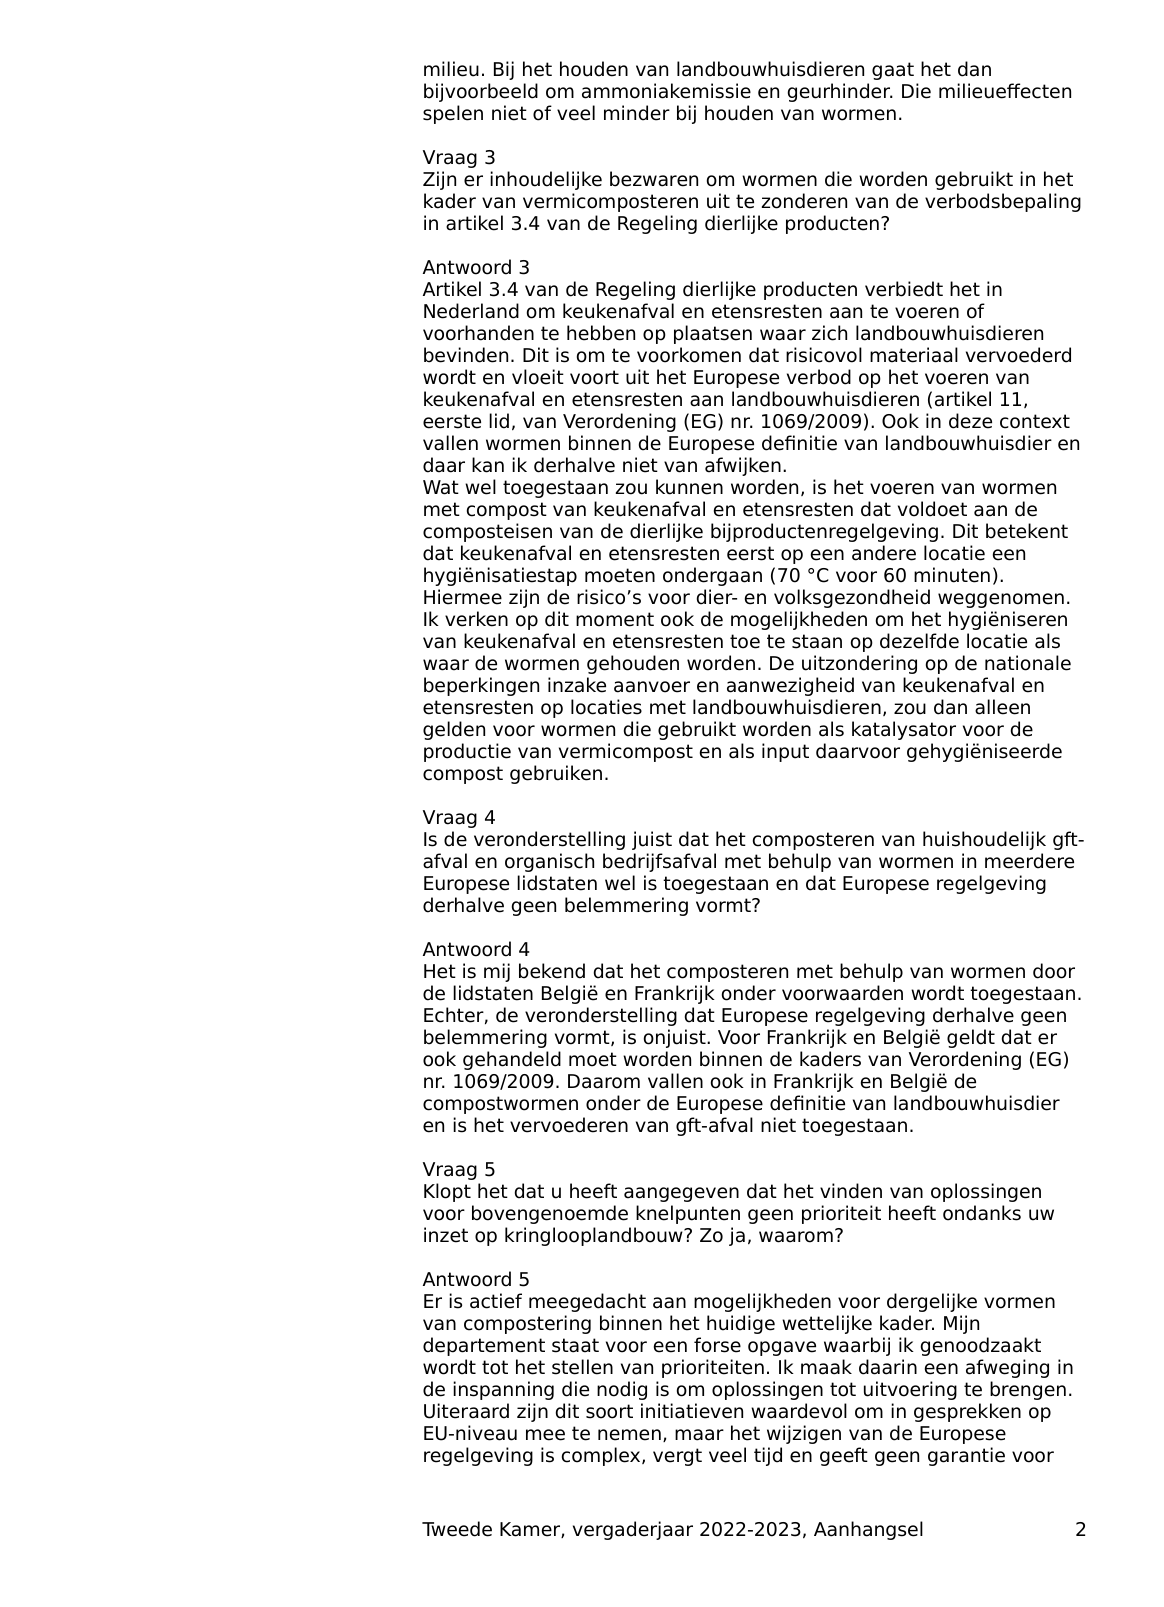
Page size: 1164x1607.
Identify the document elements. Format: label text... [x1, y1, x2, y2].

text Wat wel toegestaan zou kunnen worden, is het voeren van wormen met compost van keukenafval en etensresten dat voldoet aan de composteisen van de dierlijke bijproductenregelgeving. Dit betekent dat keukenafval en etensresten eerst op een andere locatie een hygiënisatiestap moeten ondergaan (70 °C voor 60 minuten). Hiermee zijn de risico’s voor dier- en volksgezondheid weggenomen. [422, 477, 1087, 609]
text Vraag 4 [422, 807, 1087, 829]
text Zijn er inhoudelijke bezwaren om wormen die worden gebruikt in het kader van vermicomposteren uit te zonderen van de verbodsbepaling in artikel 3.4 van de Regeling dierlijke producten? [422, 169, 1087, 235]
text Er is actief meegedacht aan mogelijkheden voor dergelijke vormen van compostering binnen het huidige wettelijke kader. Mijn departement staat voor een forse opgave waarbij ik genoodzaakt wordt tot het stellen van prioriteiten. Ik maak daarin een afweging in de inspanning die nodig is om oplossingen tot uitvoering te brengen. Uiteraard zijn dit soort initiatieven waardevol om in gesprekken op EU-niveau mee te nemen, maar het wijzigen van de Europese regelgeving is complex, vergt veel tijd en geeft geen garantie voor [422, 1291, 1087, 1467]
text Het is mij bekend dat het composteren met behulp van wormen door de lidstaten België en Frankrijk onder voorwaarden wordt toegestaan. Echter, de veronderstelling dat Europese regelgeving derhalve geen belemmering vormt, is onjuist. Voor Frankrijk en België geldt dat er ook gehandeld moet worden binnen de kaders van Verordening (EG) nr. 1069/2009. Daarom vallen ook in Frankrijk en België de compostwormen onder de Europese definitie van landbouwhuisdier en is het vervoederen van gft-afval niet toegestaan. [422, 961, 1087, 1137]
text Vraag 5 [422, 1159, 1087, 1181]
text Antwoord 5 [422, 1269, 1087, 1291]
text Klopt het dat u heeft aangegeven dat het vinden van oplossingen voor bovengenoemde knelpunten geen prioriteit heeft ondanks uw inzet op kringlooplandbouw? Zo ja, waarom? [422, 1181, 1087, 1247]
text Is de veronderstelling juist dat het composteren van huishoudelijk gft-afval en organisch bedrijfsafval met behulp van wormen in meerdere Europese lidstaten wel is toegestaan en dat Europese regelgeving derhalve geen belemmering vormt? [422, 829, 1087, 917]
text milieu. Bij het houden van landbouwhuisdieren gaat het dan bijvoorbeeld om ammoniakemissie en geurhinder. Die milieueffecten spelen niet of veel minder bij houden van wormen. [422, 59, 1087, 125]
text Artikel 3.4 van de Regeling dierlijke producten verbiedt het in Nederland om keukenafval en etensresten aan te voeren of voorhanden te hebben op plaatsen waar zich landbouwhuisdieren bevinden. Dit is om te voorkomen dat risicovol materiaal vervoederd wordt en vloeit voort uit het Europese verbod op het voeren van keukenafval en etensresten aan landbouwhuisdieren (artikel 11, eerste lid, van Verordening (EG) nr. 1069/2009). Ook in deze context vallen wormen binnen de Europese definitie van landbouwhuisdier en daar kan ik derhalve niet van afwijken. [422, 279, 1087, 477]
text Antwoord 4 [422, 939, 1087, 961]
text Antwoord 3 [422, 257, 1087, 279]
text Vraag 3 [422, 147, 1087, 169]
text Ik verken op dit moment ook de mogelijkheden om het hygiëniseren van keukenafval en etensresten toe te staan op dezelfde locatie als waar de wormen gehouden worden. De uitzondering op de nationale beperkingen inzake aanvoer en aanwezigheid van keukenafval en etensresten op locaties met landbouwhuisdieren, zou dan alleen gelden voor wormen die gebruikt worden als katalysator voor de productie van vermicompost en als input daarvoor gehygiëniseerde compost gebruiken. [422, 609, 1087, 785]
